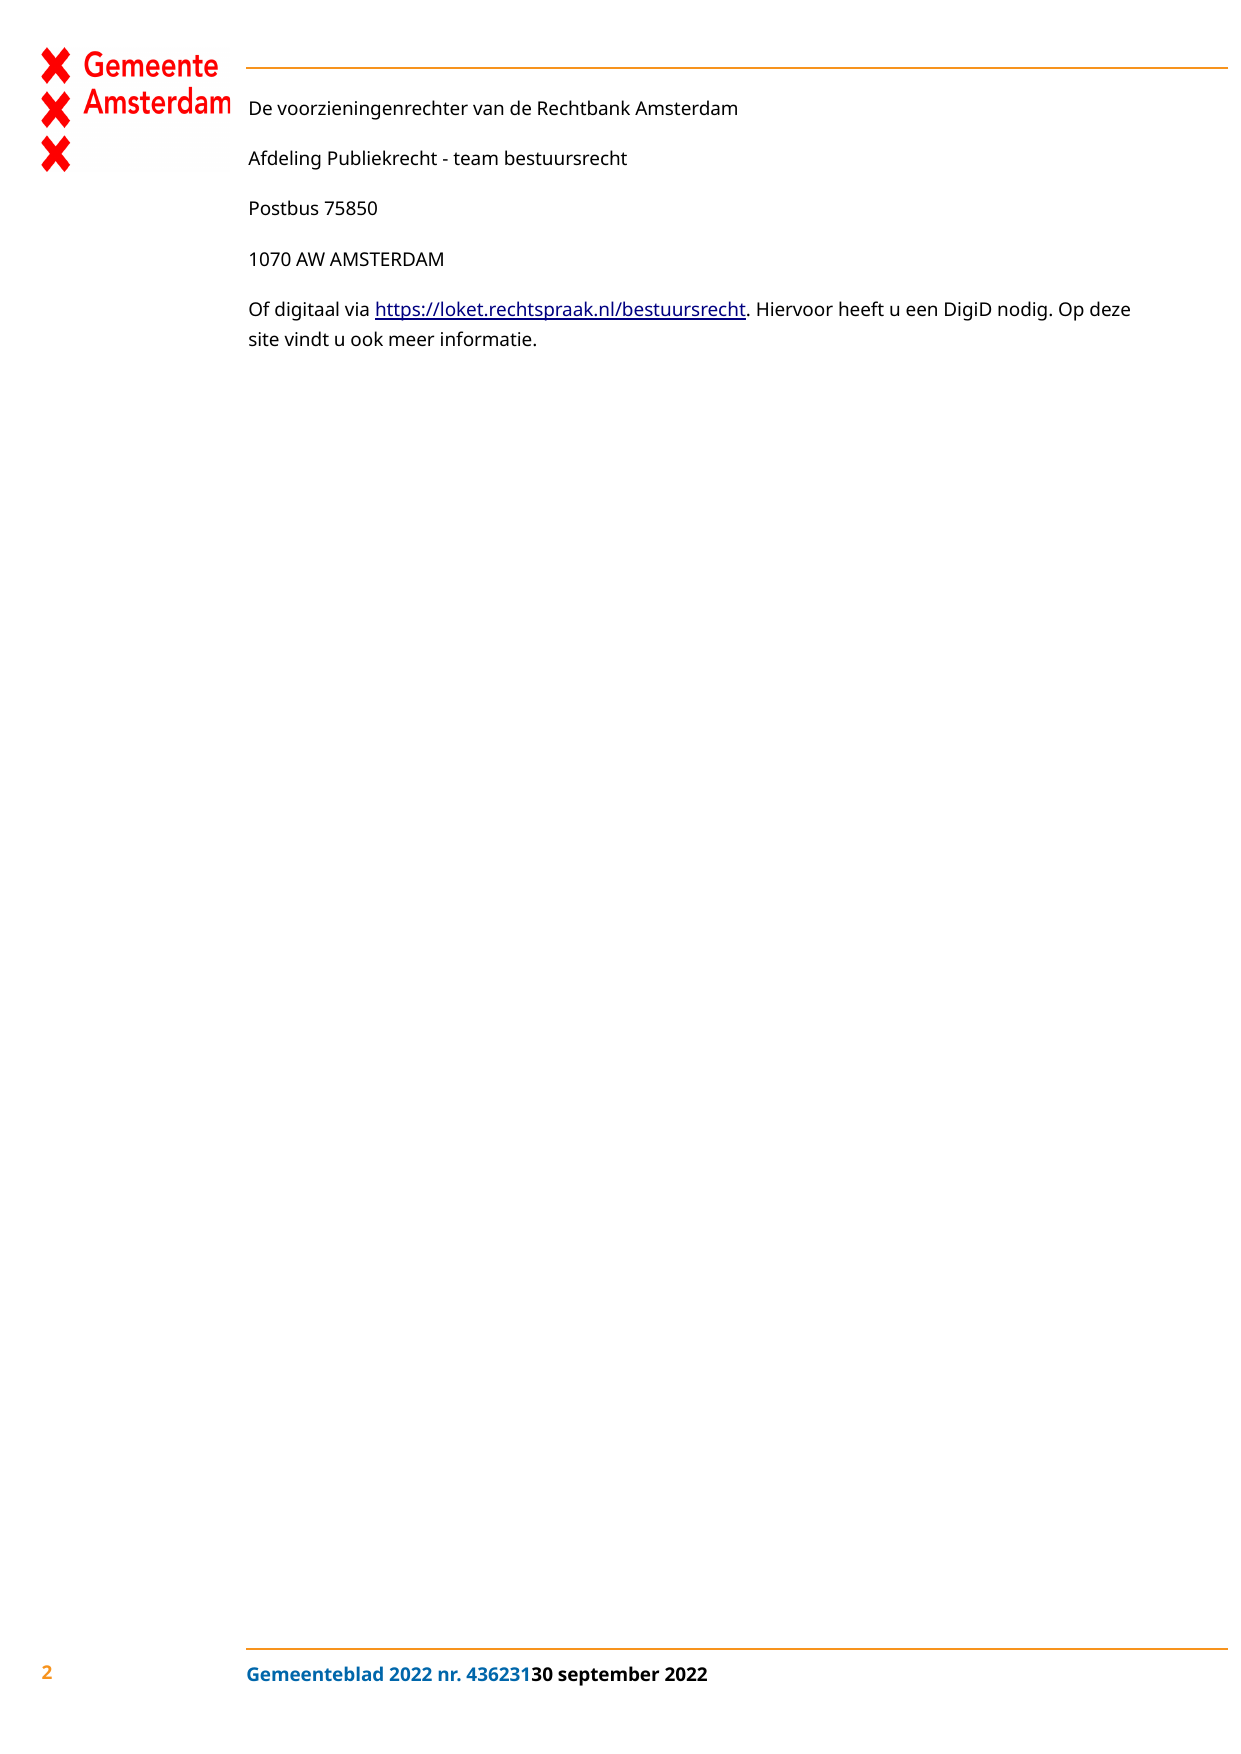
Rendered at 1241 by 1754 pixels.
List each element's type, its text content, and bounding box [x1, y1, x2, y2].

text Afdeling Publiekrecht - team bestuursrecht [248, 145, 1152, 171]
text Of digitaal via https://loket.rechtspraak.nl/bestuursrecht. Hiervoor heeft u een DigiD nodig. Op deze site vindt u ook meer informatie. [248, 296, 1152, 352]
text Postbus 75850 [248, 196, 1152, 221]
picture [41, 47, 231, 172]
text 1070 AW AMSTERDAM [248, 246, 1152, 272]
text De voorzieningenrechter van de Rechtbank Amsterdam [248, 95, 1152, 121]
